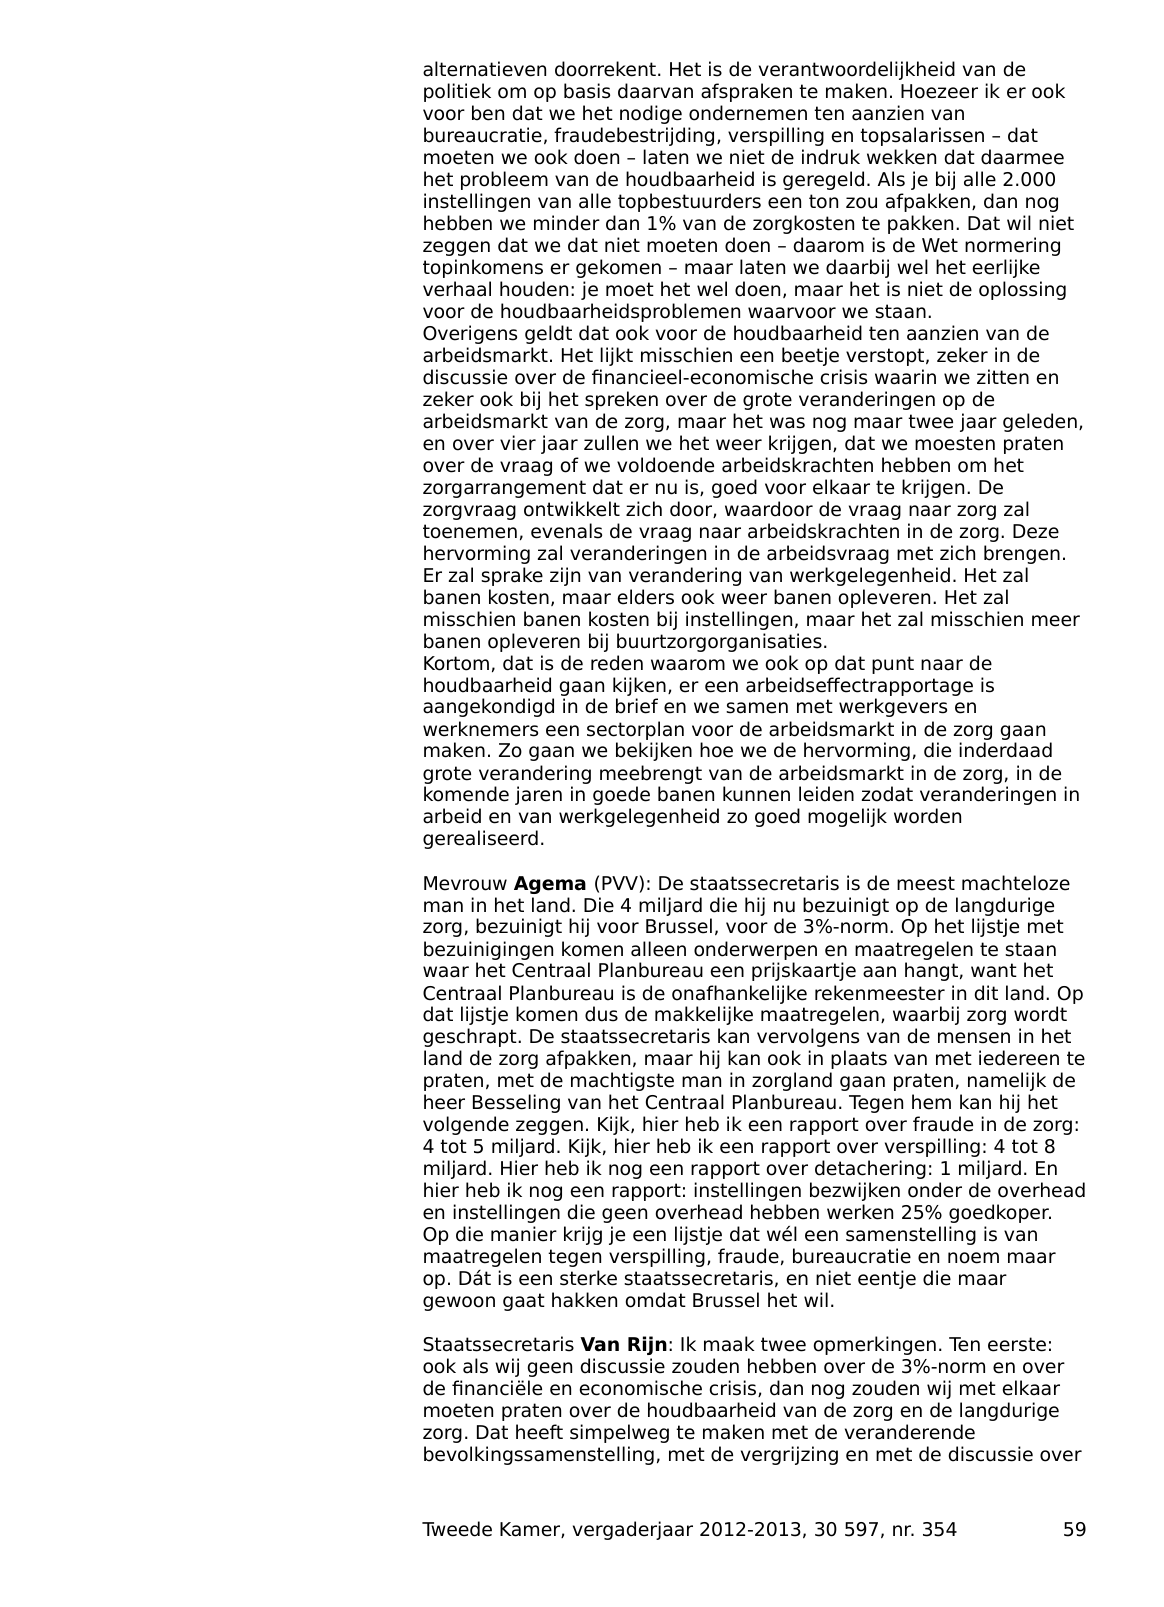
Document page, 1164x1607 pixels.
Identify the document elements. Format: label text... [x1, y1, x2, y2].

text Staatssecretaris Van Rijn: Ik maak twee opmerkingen. Ten eerste: ook als wij geen discussie zouden hebben over de 3%-norm en over de financiële en economische crisis, dan nog zouden wij met elkaar moeten praten over de houdbaarheid van de zorg en de langdurige zorg. Dat heeft simpelweg te maken met de veranderende bevolkingssamenstelling, met de vergrijzing en met de discussie over [422, 1334, 1087, 1466]
text Op die manier krijg je een lijstje dat wél een samenstelling is van maatregelen tegen verspilling, fraude, bureaucratie en noem maar op. Dát is een sterke staatssecretaris, en niet eentje die maar gewoon gaat hakken omdat Brussel het wil. [422, 1224, 1087, 1312]
text alternatieven doorrekent. Het is de verantwoordelijkheid van de politiek om op basis daarvan afspraken te maken. Hoezeer ik er ook voor ben dat we het nodige ondernemen ten aanzien van bureaucratie, fraudebestrijding, verspilling en topsalarissen – dat moeten we ook doen – laten we niet de indruk wekken dat daarmee het probleem van de houdbaarheid is geregeld. Als je bij alle 2.000 instellingen van alle topbestuurders een ton zou afpakken, dan nog hebben we minder dan 1% van de zorgkosten te pakken. Dat wil niet zeggen dat we dat niet moeten doen – daarom is de Wet normering topinkomens er gekomen – maar laten we daarbij wel het eerlijke verhaal houden: je moet het wel doen, maar het is niet de oplossing voor de houdbaarheidsproblemen waarvoor we staan. [422, 59, 1087, 323]
text Kortom, dat is de reden waarom we ook op dat punt naar de houdbaarheid gaan kijken, er een arbeidseffectrapportage is aangekondigd in de brief en we samen met werkgevers en werknemers een sectorplan voor de arbeidsmarkt in de zorg gaan maken. Zo gaan we bekijken hoe we de hervorming, die inderdaad grote verandering meebrengt van de arbeidsmarkt in de zorg, in de komende jaren in goede banen kunnen leiden zodat veranderingen in arbeid en van werkgelegenheid zo goed mogelijk worden gerealiseerd. [422, 652, 1087, 850]
text Mevrouw Agema (PVV): De staatssecretaris is de meest machteloze man in het land. Die 4 miljard die hij nu bezuinigt op de langdurige zorg, bezuinigt hij voor Brussel, voor de 3%-norm. Op het lijstje met bezuinigingen komen alleen onderwerpen en maatregelen te staan waar het Centraal Planbureau een prijskaartje aan hangt, want het Centraal Planbureau is de onafhankelijke rekenmeester in dit land. Op dat lijstje komen dus de makkelijke maatregelen, waarbij zorg wordt geschrapt. De staatssecretaris kan vervolgens van de mensen in het land de zorg afpakken, maar hij kan ook in plaats van met iedereen te praten, met de machtigste man in zorgland gaan praten, namelijk de heer Besseling van het Centraal Planbureau. Tegen hem kan hij het volgende zeggen. Kijk, hier heb ik een rapport over fraude in de zorg: 4 tot 5 miljard. Kijk, hier heb ik een rapport over verspilling: 4 tot 8 miljard. Hier heb ik nog een rapport over detachering: 1 miljard. En hier heb ik nog een rapport: instellingen bezwijken onder de overhead en instellingen die geen overhead hebben werken 25% goedkoper. [422, 872, 1087, 1224]
text Overigens geldt dat ook voor de houdbaarheid ten aanzien van de arbeidsmarkt. Het lijkt misschien een beetje verstopt, zeker in de discussie over de financieel-economische crisis waarin we zitten en zeker ook bij het spreken over de grote veranderingen op de arbeidsmarkt van de zorg, maar het was nog maar twee jaar geleden, en over vier jaar zullen we het weer krijgen, dat we moesten praten over de vraag of we voldoende arbeidskrachten hebben om het zorgarrangement dat er nu is, goed voor elkaar te krijgen. De zorgvraag ontwikkelt zich door, waardoor de vraag naar zorg zal toenemen, evenals de vraag naar arbeidskrachten in de zorg. Deze hervorming zal veranderingen in de arbeidsvraag met zich brengen. Er zal sprake zijn van verandering van werkgelegenheid. Het zal banen kosten, maar elders ook weer banen opleveren. Het zal misschien banen kosten bij instellingen, maar het zal misschien meer banen opleveren bij buurtzorgorganisaties. [422, 323, 1087, 652]
